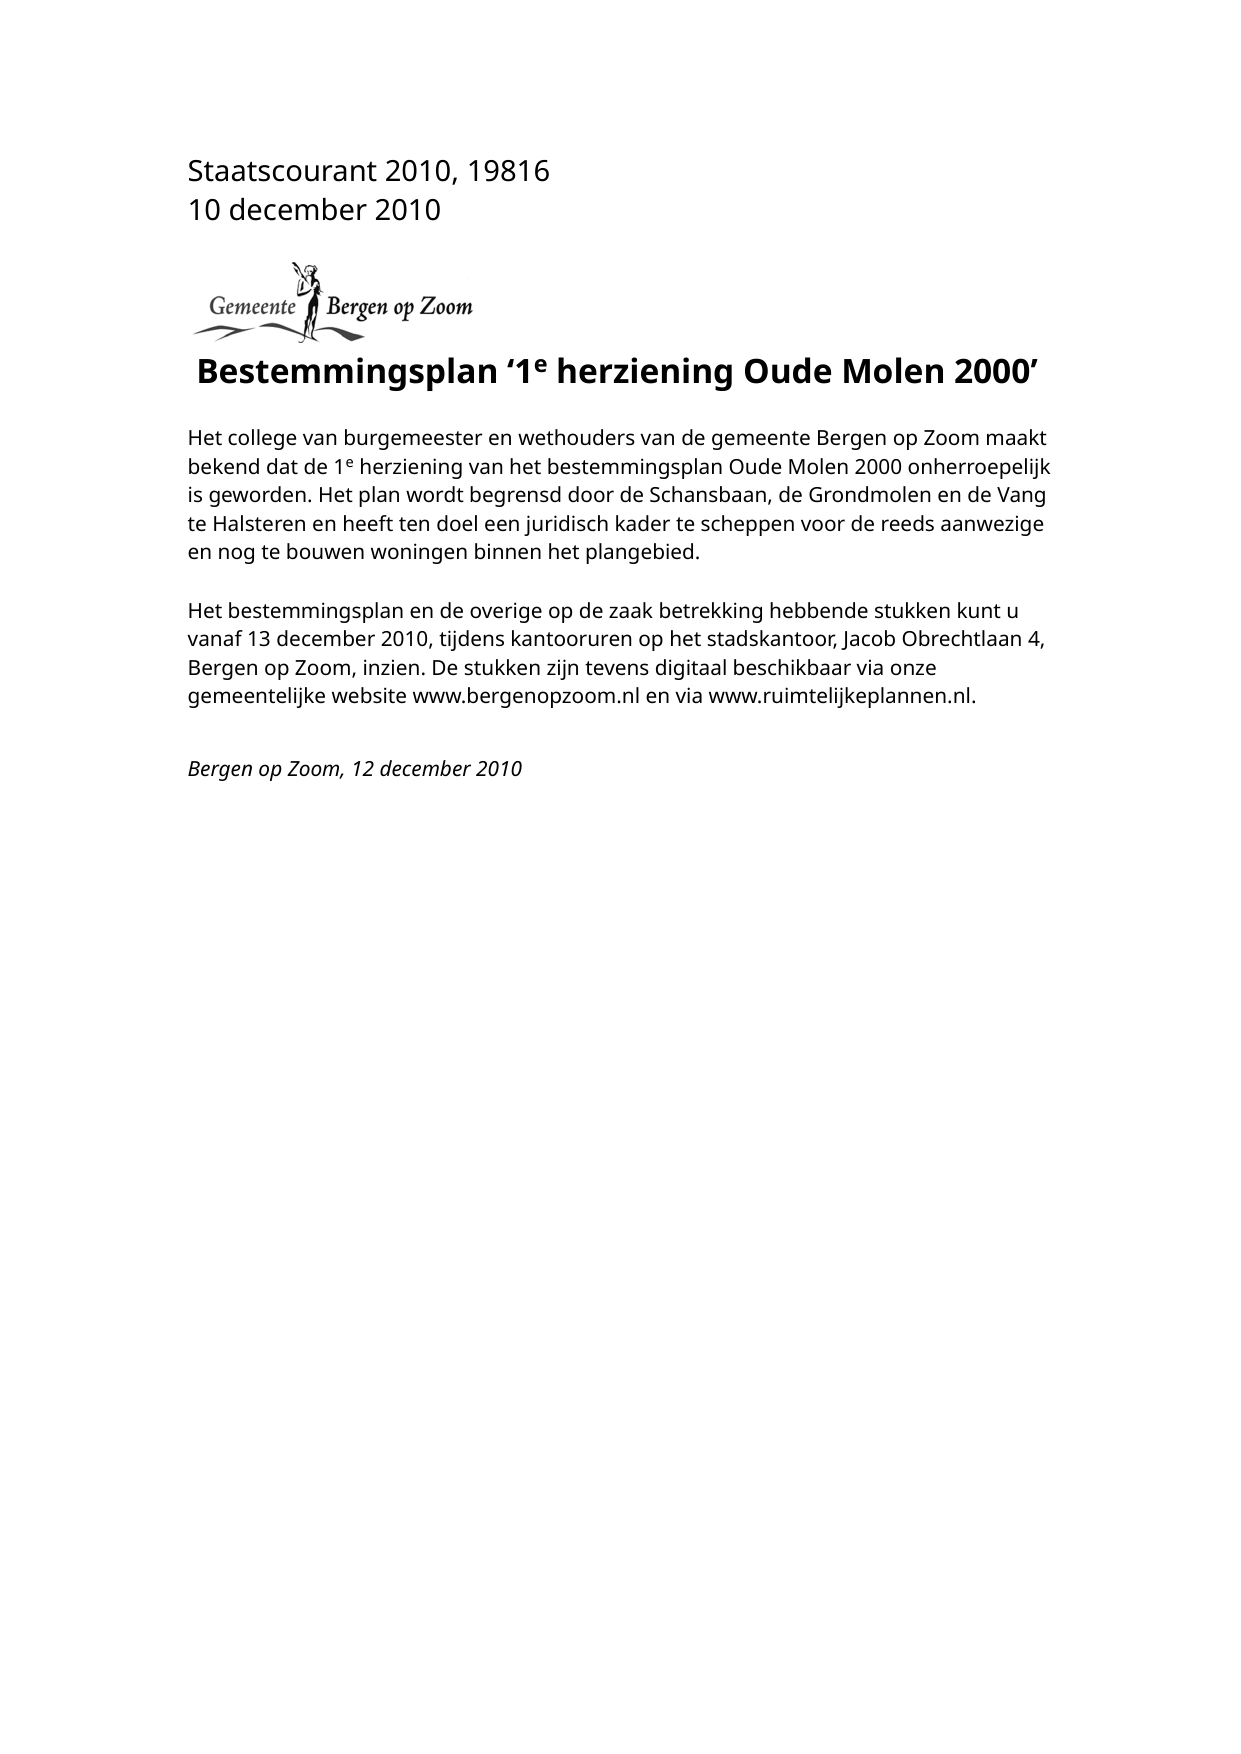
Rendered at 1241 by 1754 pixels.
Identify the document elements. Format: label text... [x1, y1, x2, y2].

text Het bestemmingsplan en de overige op de zaak betrekking hebbende stukken kunt u vanaf 13 december 2010, tijdens kantooruren op het stadskantoor, Jacob Obrechtlaan 4, Bergen op Zoom, inzien. De stukken zijn tevens digitaal beschikbaar via onze gemeentelijke website www.bergenopzoom.nl en via www.ruimtelijkeplannen.nl. [187, 596, 1053, 709]
text Bergen op Zoom, 12 december 2010 [187, 754, 1053, 783]
text Staatscourant 2010, 19816 [187, 150, 1053, 190]
picture [187, 258, 477, 348]
text Het college van burgemeester en wethouders van de gemeente Bergen op Zoom maakt bekend dat de 1e herziening van het bestemmingsplan Oude Molen 2000 onherroepelijk is geworden. Het plan wordt begrensd door de Schansbaan, de Grondmolen en de Vang te Halsteren en heeft ten doel een juridisch kader te scheppen voor de reeds aanwezige en nog te bouwen woningen binnen het plangebied. [187, 423, 1053, 566]
subtitle Bestemmingsplan ‘1e herziening Oude Molen 2000’ [187, 271, 1053, 393]
text 10 december 2010 [187, 190, 1053, 229]
